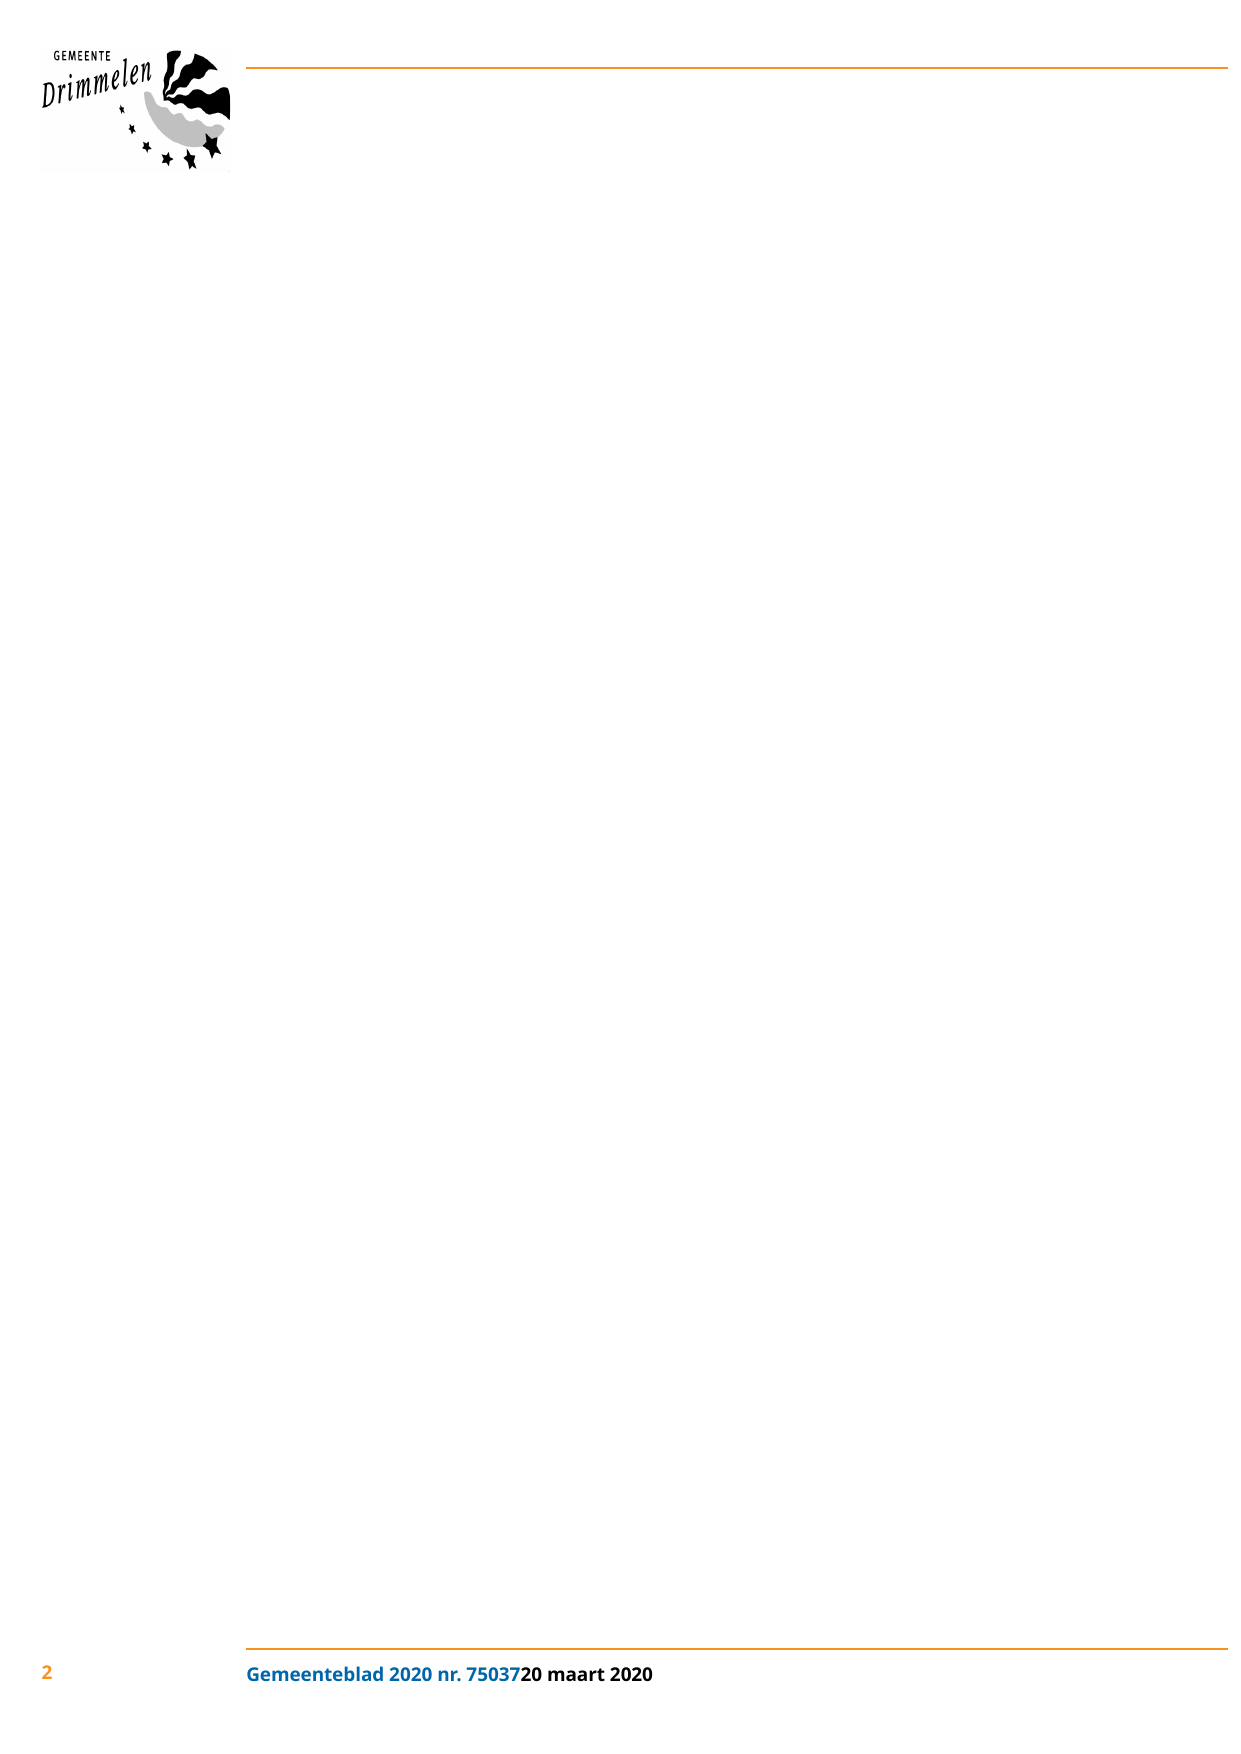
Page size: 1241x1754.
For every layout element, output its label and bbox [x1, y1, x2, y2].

picture [41, 47, 231, 172]
